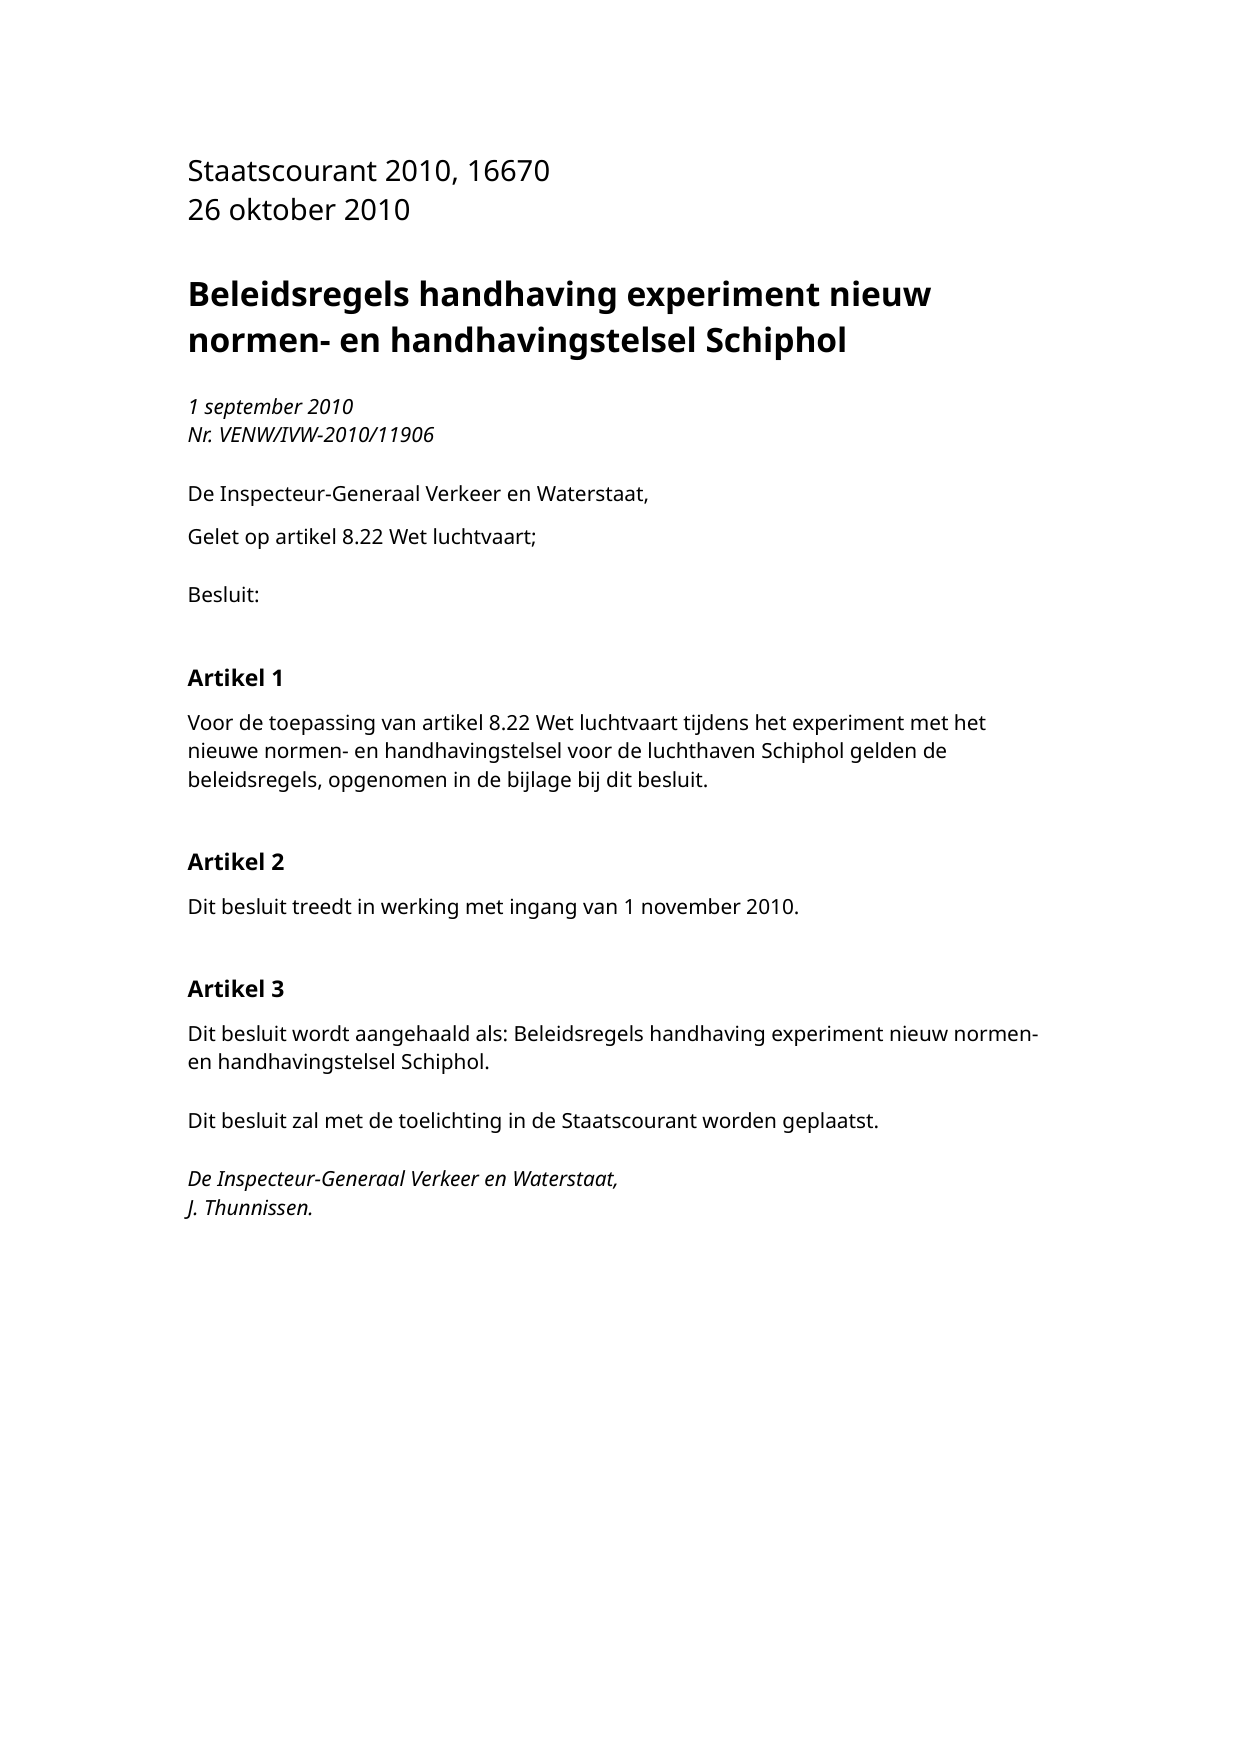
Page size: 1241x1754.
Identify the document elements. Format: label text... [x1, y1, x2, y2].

subtitle Artikel 2 [187, 846, 1053, 877]
text Gelet op artikel 8.22 Wet luchtvaart; [187, 522, 1053, 551]
text 1 september 2010 [187, 392, 1053, 420]
subtitle Artikel 3 [187, 973, 1053, 1004]
subtitle Beleidsregels handhaving experiment nieuw normen- en handhavingstelsel Schiphol [187, 271, 1053, 362]
text Nr. VENW/IVW-2010/11906 [187, 420, 1053, 449]
text Besluit: [187, 581, 1053, 609]
text Staatscourant 2010, 16670 [187, 150, 1053, 190]
text Voor de toepassing van artikel 8.22 Wet luchtvaart tijdens het experiment met het nieuwe normen- en handhavingstelsel voor de luchthaven Schiphol gelden de beleidsregels, opgenomen in de bijlage bij dit besluit. [187, 708, 1053, 793]
text Dit besluit zal met de toelichting in de Staatscourant worden geplaatst. [187, 1106, 1053, 1134]
text Dit besluit wordt aangehaald als: Beleidsregels handhaving experiment nieuw normen- en handhavingstelsel Schiphol. [187, 1019, 1053, 1076]
text De Inspecteur-Generaal Verkeer en Waterstaat, [187, 479, 1053, 507]
text 26 oktober 2010 [187, 190, 1053, 229]
text J. Thunnissen. [187, 1193, 1053, 1221]
subtitle Artikel 1 [187, 662, 1053, 693]
text De Inspecteur-Generaal Verkeer en Waterstaat, [187, 1164, 1053, 1193]
text Dit besluit treedt in werking met ingang van 1 november 2010. [187, 892, 1053, 920]
